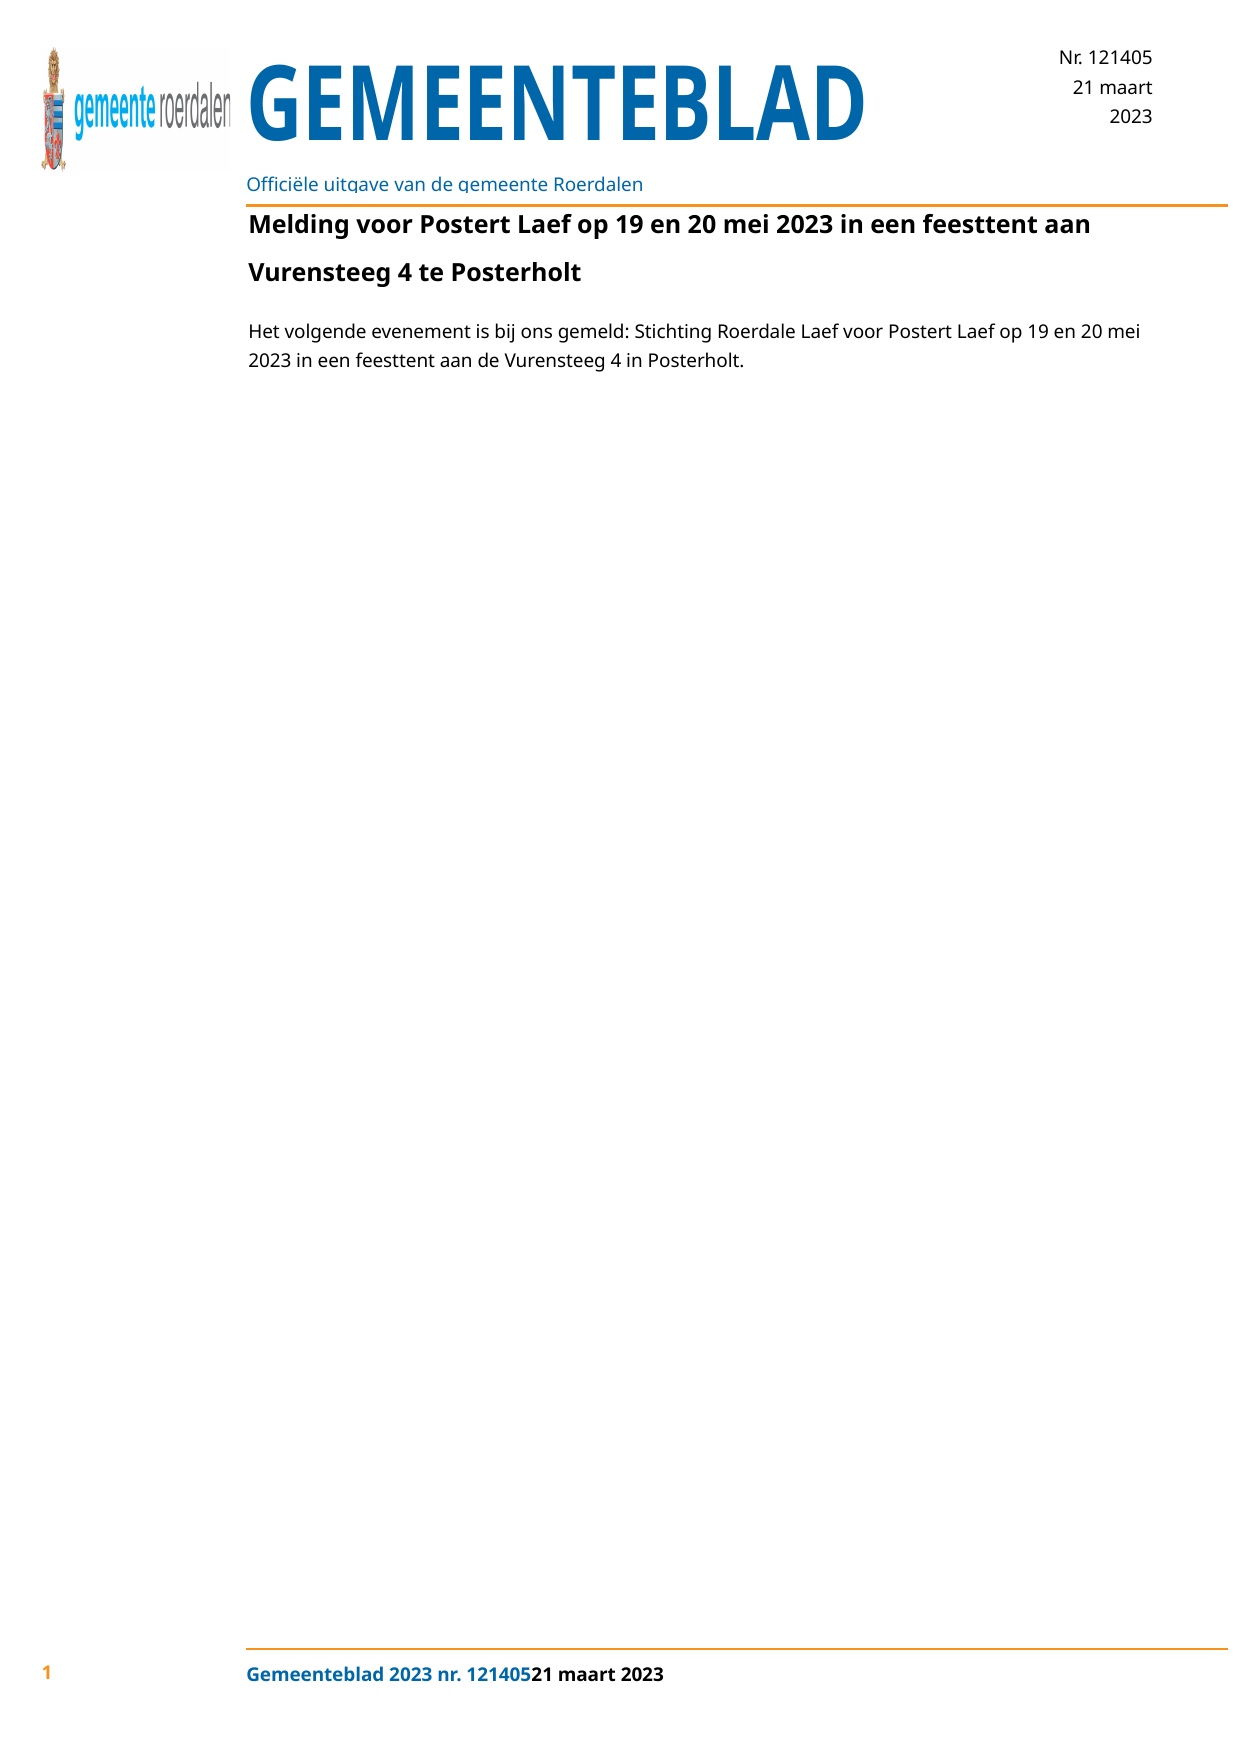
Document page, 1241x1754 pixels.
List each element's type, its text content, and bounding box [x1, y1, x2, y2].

text Het volgende evenement is bij ons gemeld: Stichting Roerdale Laef voor Postert Laef op 19 en 20 mei 2023 in een feesttent aan de Vurensteeg 4 in Posterholt. [248, 318, 1152, 373]
text Melding voor Postert Laef op 19 en 20 mei 2023 in een feesttent aan Vurensteeg 4 te Posterholt [248, 207, 1152, 288]
picture [41, 47, 231, 172]
